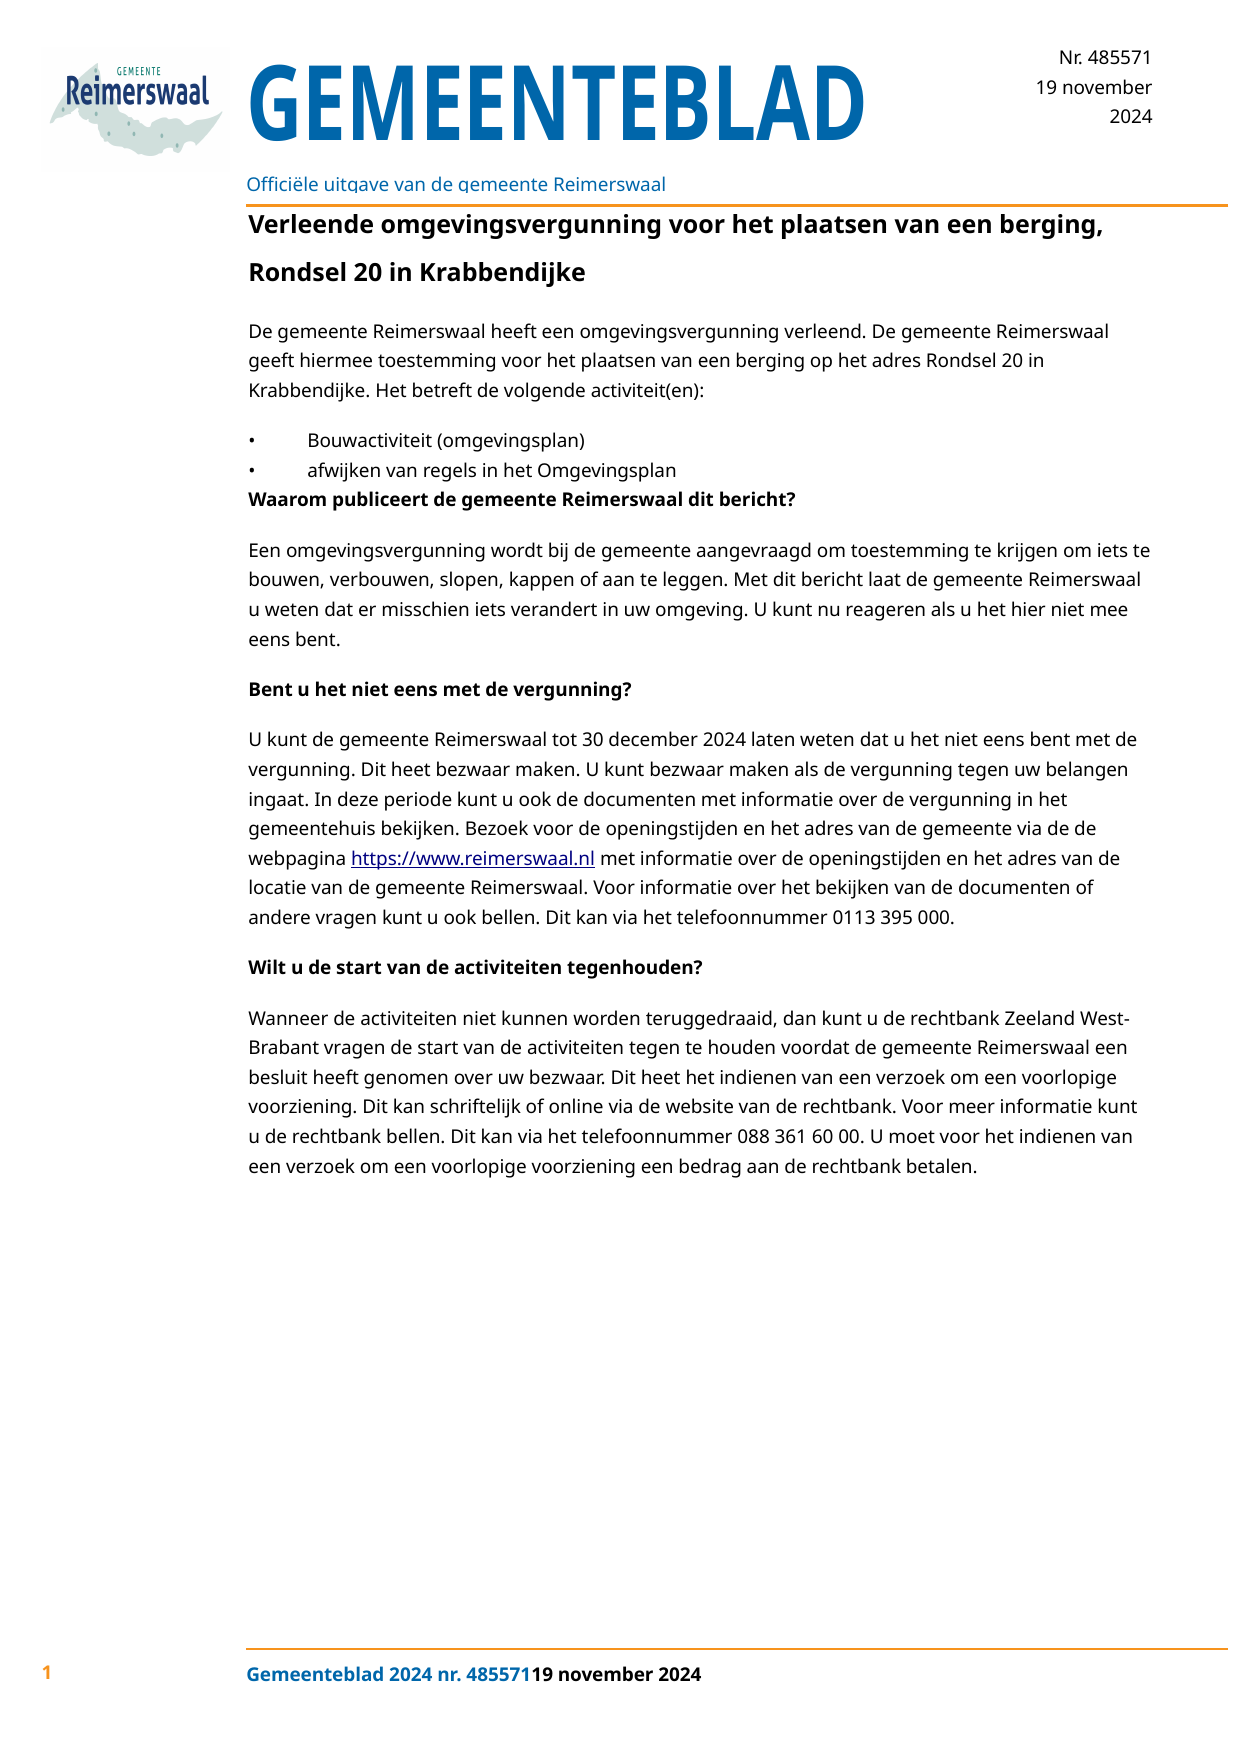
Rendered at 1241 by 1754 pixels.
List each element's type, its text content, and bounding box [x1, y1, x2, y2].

picture [41, 47, 231, 172]
text Waarom publiceert de gemeente Reimerswaal dit bericht? [248, 487, 1152, 512]
text Wilt u de start van de activiteiten tegenhouden? [248, 954, 1152, 980]
text Verleende omgevingsvergunning voor het plaatsen van een berging, Rondsel 20 in Krabbendijke [248, 207, 1152, 288]
text Bent u het niet eens met de vergunning? [248, 676, 1152, 702]
list Bouwactiviteit (omgevingsplan) [248, 427, 1152, 453]
text U kunt de gemeente Reimerswaal tot 30 december 2024 laten weten dat u het niet eens bent met de vergunning. Dit heet bezwaar maken. U kunt bezwaar maken als de vergunning tegen uw belangen ingaat. In deze periode kunt u ook de documenten met informatie over de vergunning in het gemeentehuis bekijken. Bezoek voor de openingstijden en het adres van de gemeente via de de webpagina https://www.reimerswaal.nl met informatie over de openingstijden en het adres van de locatie van de gemeente Reimerswaal. Voor informatie over het bekijken van de documenten of andere vragen kunt u ook bellen. Dit kan via het telefoonnummer 0113 395 000. [248, 727, 1152, 930]
text De gemeente Reimerswaal heeft een omgevingsvergunning verleend. De gemeente Reimerswaal geeft hiermee toestemming voor het plaatsen van een berging op het adres Rondsel 20 in Krabbendijke. Het betreft de volgende activiteit(en): [248, 318, 1152, 403]
list afwijken van regels in het Omgevingsplan [248, 457, 1152, 483]
text Een omgevingsvergunning wordt bij de gemeente aangevraagd om toestemming te krijgen om iets te bouwen, verbouwen, slopen, kappen of aan te leggen. Met dit bericht laat de gemeente Reimerswaal u weten dat er misschien iets verandert in uw omgeving. U kunt nu reageren als u het hier niet mee eens bent. [248, 537, 1152, 652]
text Wanneer de activiteiten niet kunnen worden teruggedraaid, dan kunt u de rechtbank Zeeland West-Brabant vragen de start van de activiteiten tegen te houden voordat de gemeente Reimerswaal een besluit heeft genomen over uw bezwaar. Dit heet het indienen van een verzoek om een voorlopige voorziening. Dit kan schriftelijk of online via de website van de rechtbank. Voor meer informatie kunt u de rechtbank bellen. Dit kan via het telefoonnummer 088 361 60 00. U moet voor het indienen van een verzoek om een voorlopige voorziening een bedrag aan de rechtbank betalen. [248, 1005, 1152, 1179]
